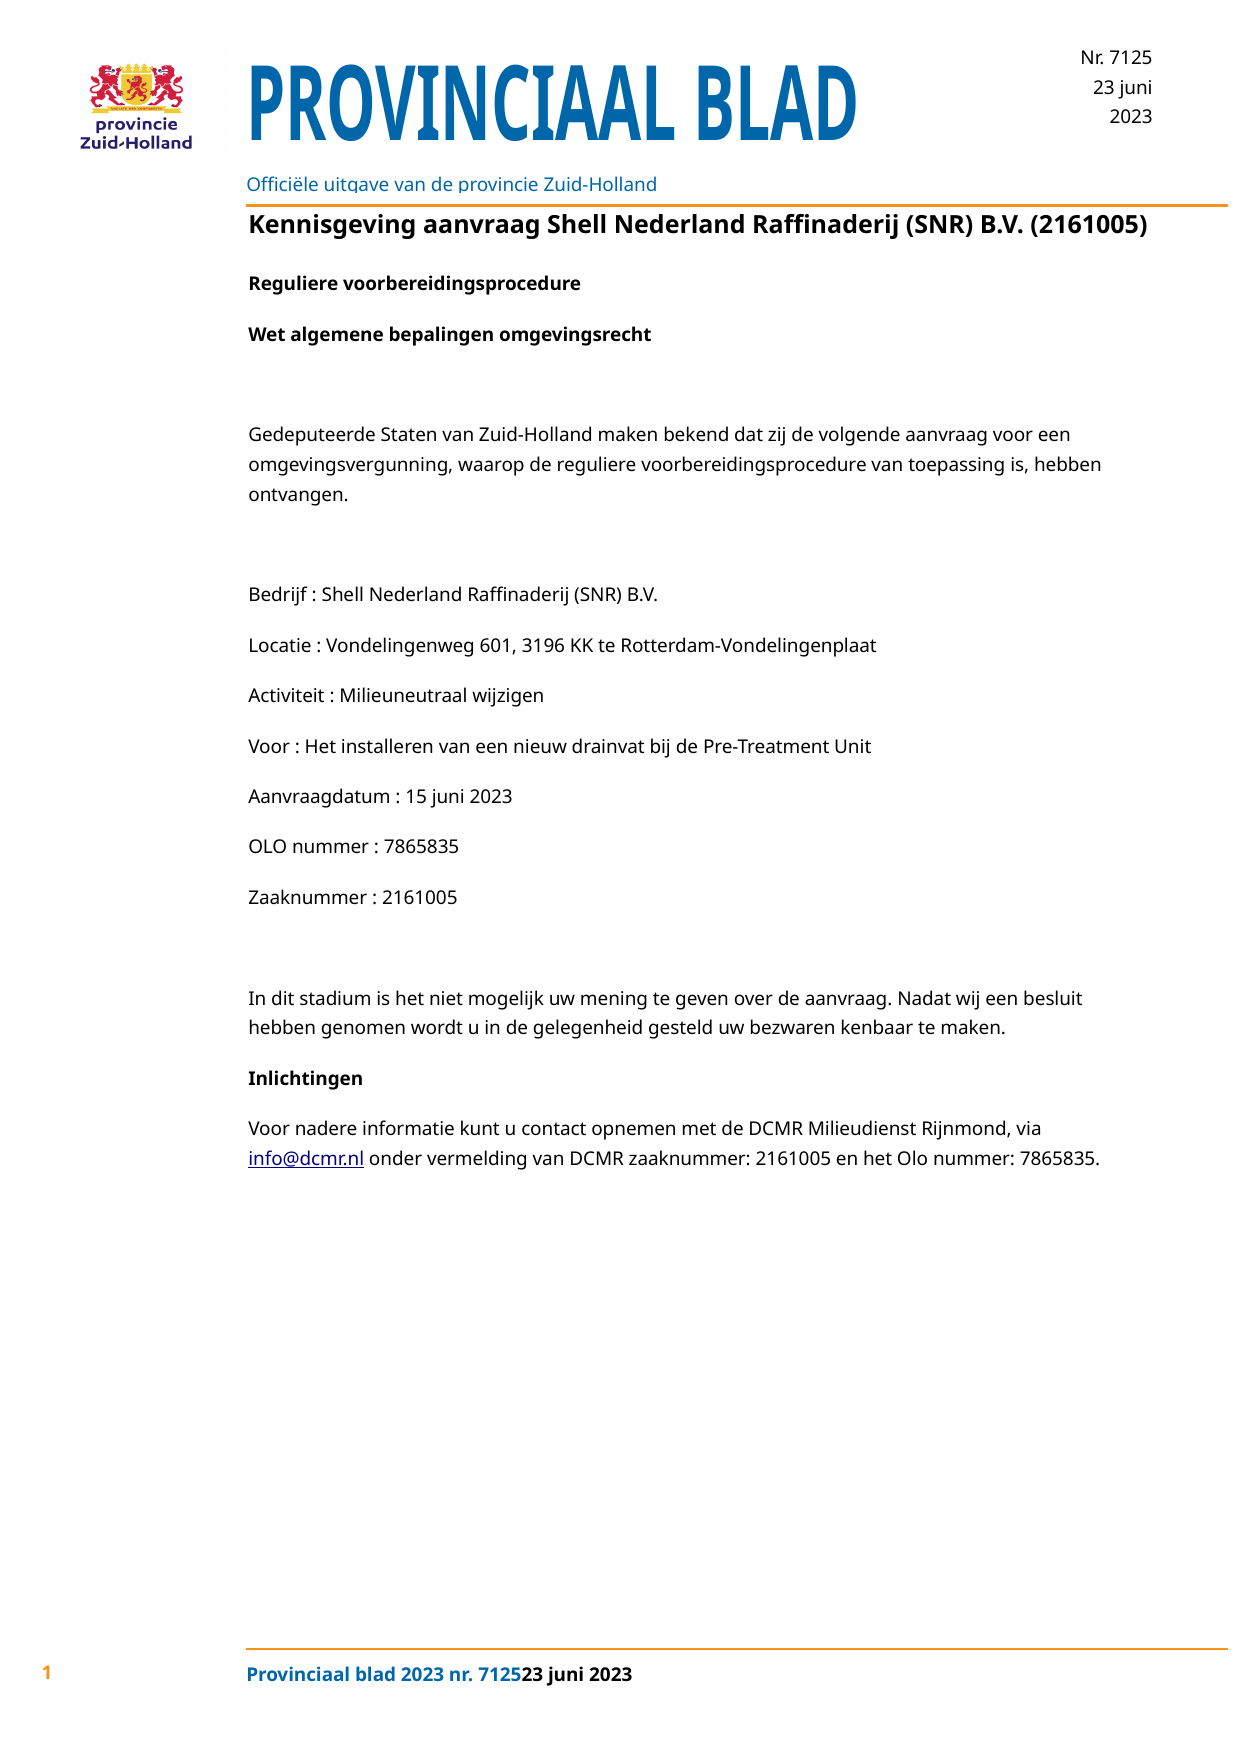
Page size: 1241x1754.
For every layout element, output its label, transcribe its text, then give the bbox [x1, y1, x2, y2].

text Inlichtingen [248, 1065, 1152, 1091]
picture [41, 47, 231, 172]
text Locatie : Vondelingenweg 601, 3196 KK te Rotterdam-Vondelingenplaat [248, 632, 1152, 658]
text Bedrijf : Shell Nederland Raffinaderij (SNR) B.V. [248, 582, 1152, 607]
text OLO nummer : 7865835 [248, 834, 1152, 859]
text Voor nadere informatie kunt u contact opnemen met de DCMR Milieudienst Rijnmond, via info@dcmr.nl onder vermelding van DCMR zaaknummer: 2161005 en het Olo nummer: 7865835. [248, 1115, 1152, 1171]
text Voor : Het installeren van een nieuw drainvat bij de Pre-Treatment Unit [248, 733, 1152, 758]
text Zaaknummer : 2161005 [248, 884, 1152, 910]
text In dit stadium is het niet mogelijk uw mening te geven over de aanvraag. Nadat wij een besluit hebben genomen wordt u in de gelegenheid gesteld uw bezwaren kenbaar te maken. [248, 985, 1152, 1040]
text Wet algemene bepalingen omgevingsrecht [248, 321, 1152, 346]
text Reguliere voorbereidingsprocedure [248, 270, 1152, 296]
text Kennisgeving aanvraag Shell Nederland Raffinaderij (SNR) B.V. (2161005) [248, 207, 1152, 241]
text Activiteit : Milieuneutraal wijzigen [248, 682, 1152, 708]
text Gedeputeerde Staten van Zuid-Holland maken bekend dat zij de volgende aanvraag voor een omgevingsvergunning, waarop de reguliere voorbereidingsprocedure van toepassing is, hebben ontvangen. [248, 422, 1152, 506]
text Aanvraagdatum : 15 juni 2023 [248, 783, 1152, 809]
